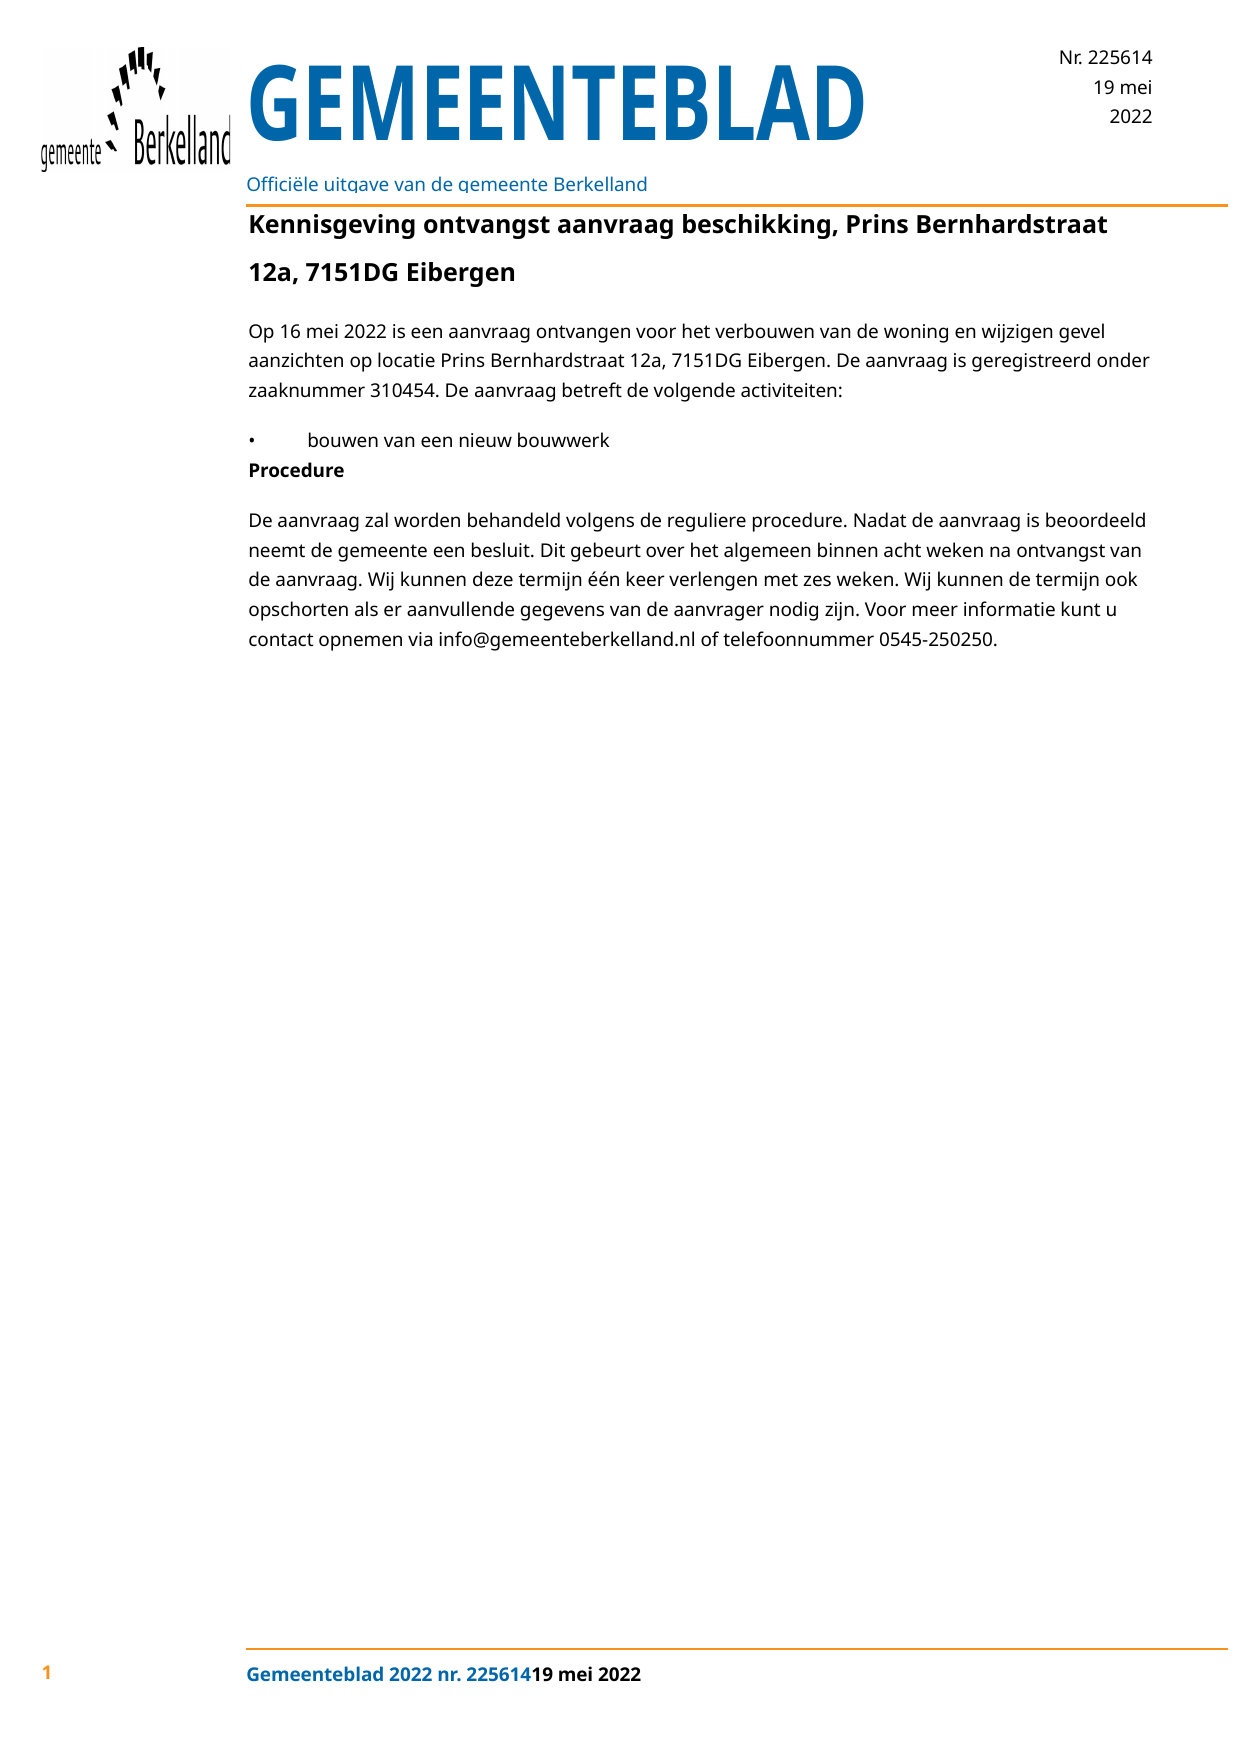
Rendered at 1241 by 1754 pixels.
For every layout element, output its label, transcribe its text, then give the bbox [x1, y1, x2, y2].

text Procedure [248, 457, 1152, 483]
picture [41, 47, 231, 172]
text Kennisgeving ontvangst aanvraag beschikking, Prins Bernhardstraat 12a, 7151DG Eibergen [248, 207, 1152, 288]
list bouwen van een nieuw bouwwerk [248, 427, 1152, 453]
text De aanvraag zal worden behandeld volgens de reguliere procedure. Nadat de aanvraag is beoordeeld neemt de gemeente een besluit. Dit gebeurt over het algemeen binnen acht weken na ontvangst van de aanvraag. Wij kunnen deze termijn één keer verlengen met zes weken. Wij kunnen de termijn ook opschorten als er aanvullende gegevens van de aanvrager nodig zijn. Voor meer informatie kunt u contact opnemen via info@gemeenteberkelland.nl of telefoonnummer 0545-250250. [248, 507, 1152, 652]
text Op 16 mei 2022 is een aanvraag ontvangen voor het verbouwen van de woning en wijzigen gevel aanzichten op locatie Prins Bernhardstraat 12a, 7151DG Eibergen. De aanvraag is geregistreerd onder zaaknummer 310454. De aanvraag betreft de volgende activiteiten: [248, 318, 1152, 403]
